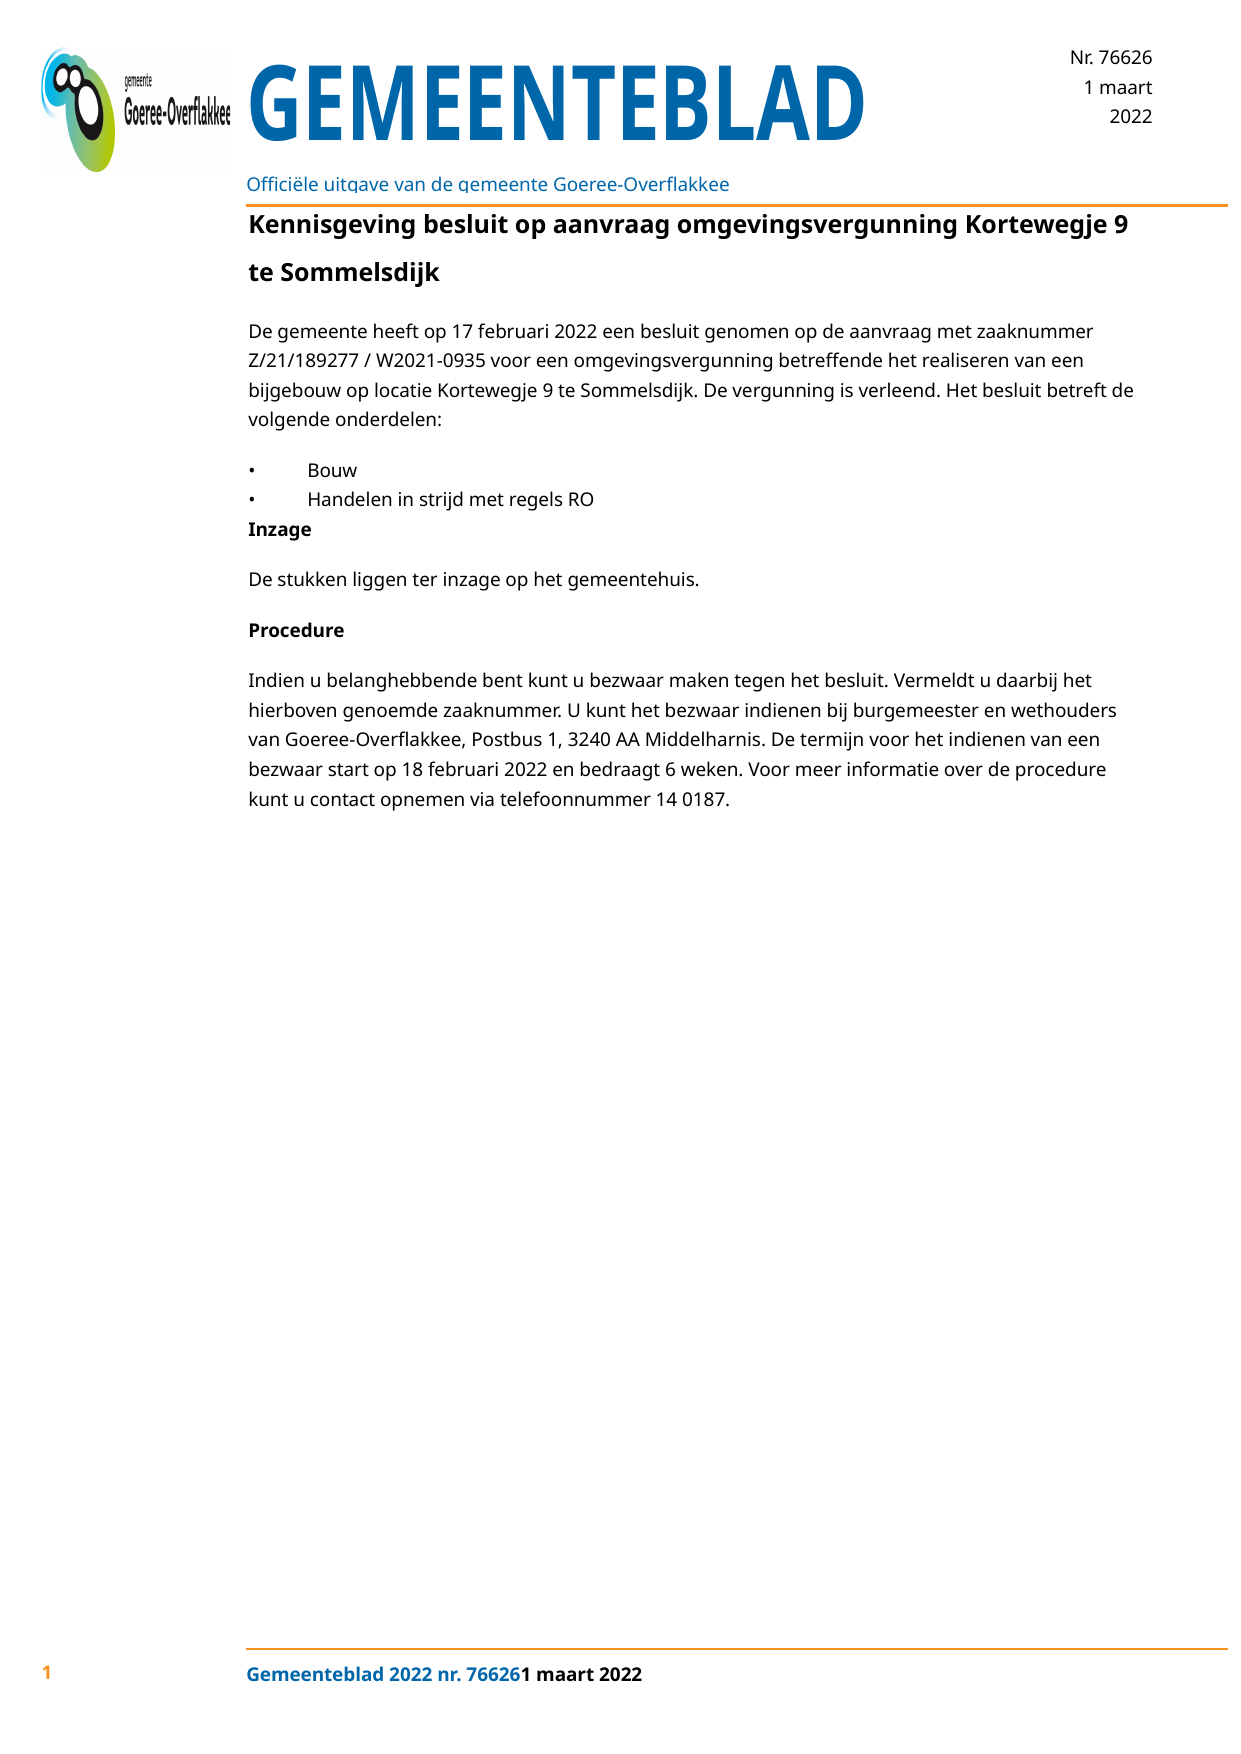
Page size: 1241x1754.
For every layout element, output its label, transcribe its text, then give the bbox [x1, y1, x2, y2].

text Kennisgeving besluit op aanvraag omgevingsvergunning Kortewegje 9 te Sommelsdijk [248, 207, 1152, 288]
text Indien u belanghebbende bent kunt u bezwaar maken tegen het besluit. Vermeldt u daarbij het hierboven genoemde zaaknummer. U kunt het bezwaar indienen bij burgemeester en wethouders van Goeree-Overflakkee, Postbus 1, 3240 AA Middelharnis. De termijn voor het indienen van een bezwaar start op 18 februari 2022 en bedraagt 6 weken. Voor meer informatie over de procedure kunt u contact opnemen via telefoonnummer 14 0187. [248, 667, 1152, 812]
text Procedure [248, 617, 1152, 643]
text De stukken liggen ter inzage op het gemeentehuis. [248, 567, 1152, 592]
text Inzage [248, 516, 1152, 542]
text De gemeente heeft op 17 februari 2022 een besluit genomen op de aanvraag met zaaknummer Z/21/189277 / W2021-0935 voor een omgevingsvergunning betreffende het realiseren van een bijgebouw op locatie Kortewegje 9 te Sommelsdijk. De vergunning is verleend. Het besluit betreft de volgende onderdelen: [248, 318, 1152, 432]
list Bouw [248, 457, 1152, 483]
picture [41, 47, 231, 172]
list Handelen in strijd met regels RO [248, 487, 1152, 512]
